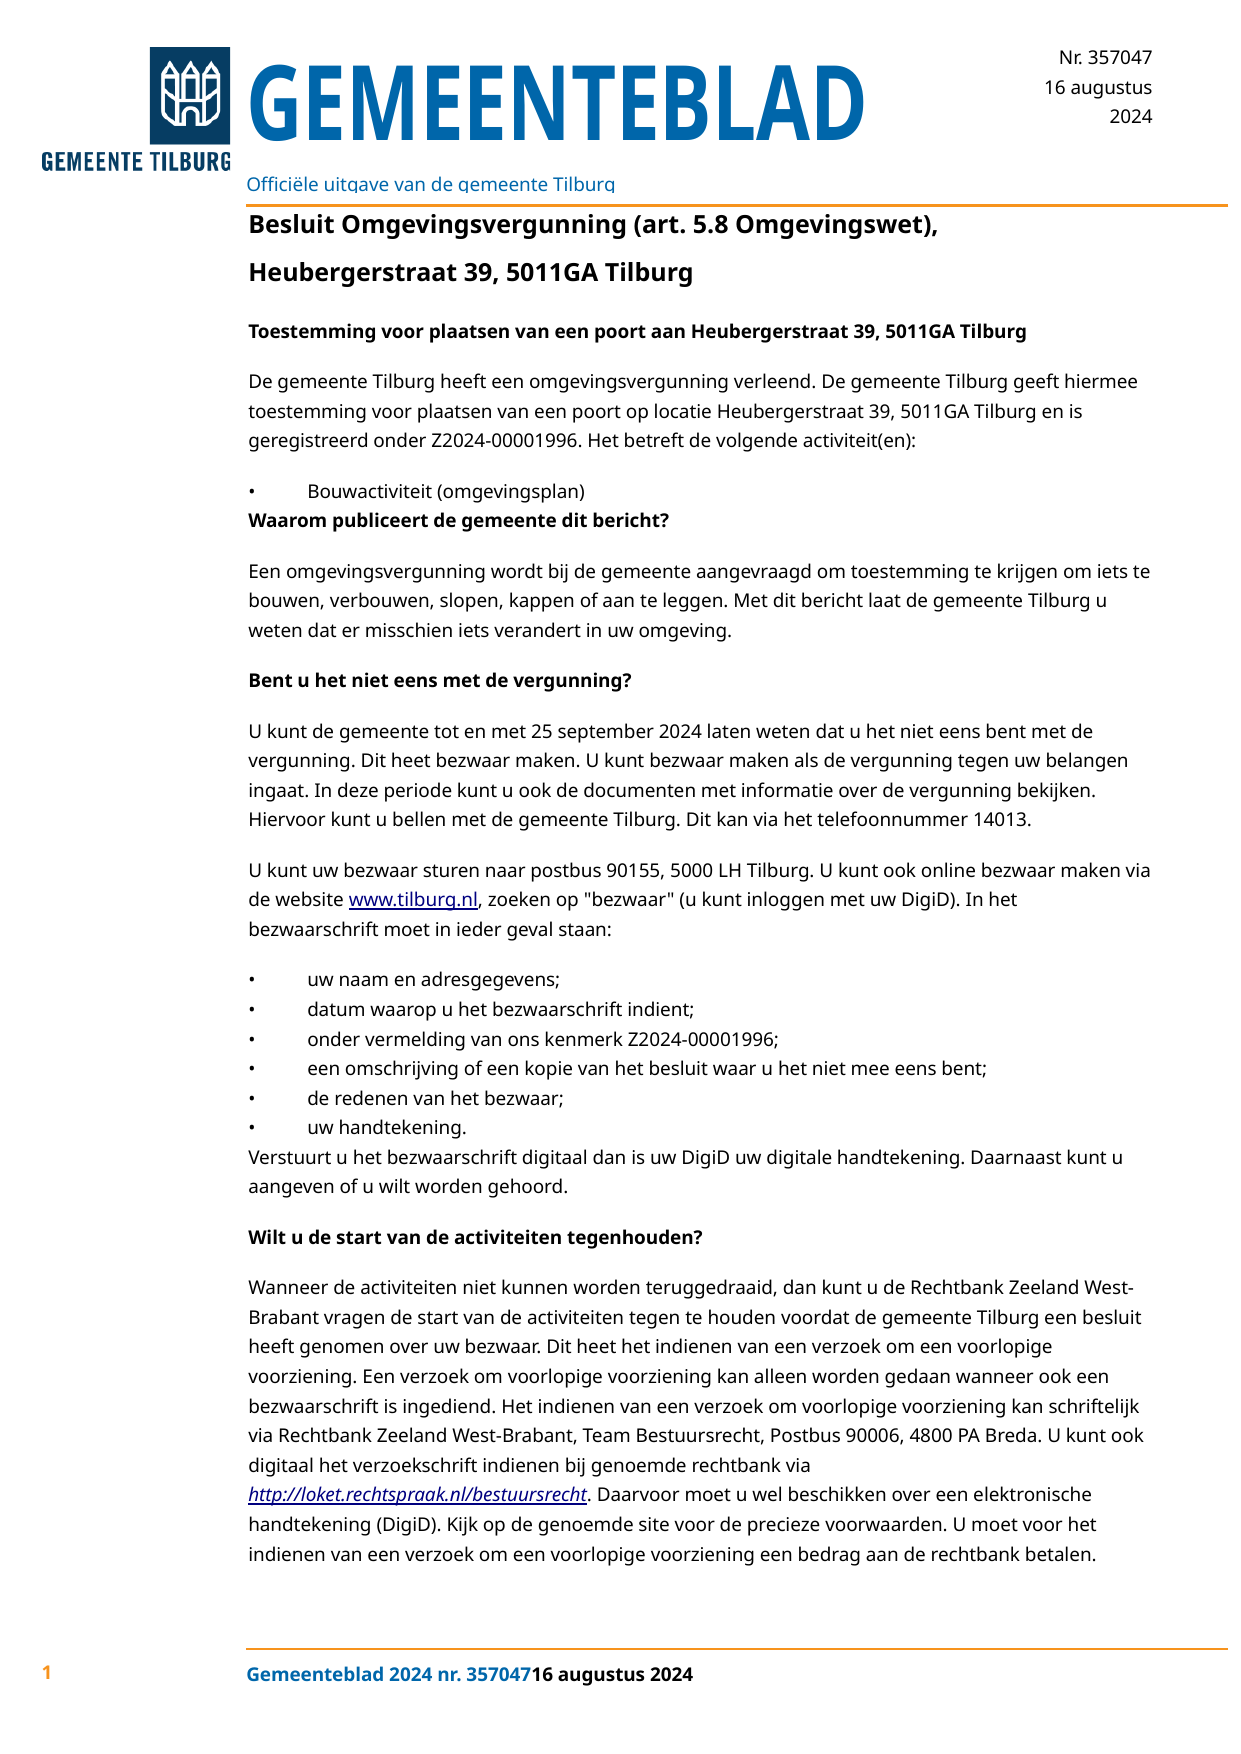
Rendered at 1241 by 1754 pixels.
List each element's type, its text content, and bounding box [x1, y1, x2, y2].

text Waarom publiceert de gemeente dit bericht? [248, 507, 1152, 533]
picture [41, 47, 231, 172]
text Een omgevingsvergunning wordt bij de gemeente aangevraagd om toestemming te krijgen om iets te bouwen, verbouwen, slopen, kappen of aan te leggen. Met dit bericht laat de gemeente Tilburg u weten dat er misschien iets verandert in uw omgeving. [248, 558, 1152, 643]
list uw handtekening. [248, 1114, 1152, 1140]
list onder vermelding van ons kenmerk Z2024-00001996; [248, 1026, 1152, 1052]
text Toestemming voor plaatsen van een poort aan Heubergerstraat 39, 5011GA Tilburg [248, 318, 1152, 344]
text De gemeente Tilburg heeft een omgevingsvergunning verleend. De gemeente Tilburg geeft hiermee toestemming voor plaatsen van een poort op locatie Heubergerstraat 39, 5011GA Tilburg en is geregistreerd onder Z2024-00001996. Het betreft de volgende activiteit(en): [248, 368, 1152, 453]
list een omschrijving of een kopie van het besluit waar u het niet mee eens bent; [248, 1055, 1152, 1081]
list de redenen van het bezwaar; [248, 1085, 1152, 1111]
list uw naam en adresgegevens; [248, 967, 1152, 992]
text Besluit Omgevingsvergunning (art. 5.8 Omgevingswet), Heubergerstraat 39, 5011GA Tilburg [248, 207, 1152, 288]
text U kunt de gemeente tot en met 25 september 2024 laten weten dat u het niet eens bent met de vergunning. Dit heet bezwaar maken. U kunt bezwaar maken als de vergunning tegen uw belangen ingaat. In deze periode kunt u ook de documenten met informatie over de vergunning bekijken. Hiervoor kunt u bellen met de gemeente Tilburg. Dit kan via het telefoonnummer 14013. [248, 718, 1152, 832]
text Wanneer de activiteiten niet kunnen worden teruggedraaid, dan kunt u de Rechtbank Zeeland West-Brabant vragen de start van de activiteiten tegen te houden voordat de gemeente Tilburg een besluit heeft genomen over uw bezwaar. Dit heet het indienen van een verzoek om een voorlopige voorziening. Een verzoek om voorlopige voorziening kan alleen worden gedaan wanneer ook een bezwaarschrift is ingediend. Het indienen van een verzoek om voorlopige voorziening kan schriftelijk via Rechtbank Zeeland West-Brabant, Team Bestuursrecht, Postbus 90006, 4800 PA Breda. U kunt ook digitaal het verzoekschrift indienen bij genoemde rechtbank via http://loket.rechtspraak.nl/bestuursrecht. Daarvoor moet u wel beschikken over een elektronische handtekening (DigiD). Kijk op de genoemde site voor de precieze voorwaarden. U moet voor het indienen van een verzoek om een voorlopige voorziening een bedrag aan de rechtbank betalen. [248, 1274, 1152, 1567]
text Bent u het niet eens met de vergunning? [248, 667, 1152, 693]
text Wilt u de start van de activiteiten tegenhouden? [248, 1224, 1152, 1250]
list datum waarop u het bezwaarschrift indient; [248, 996, 1152, 1022]
text Verstuurt u het bezwaarschrift digitaal dan is uw DigiD uw digitale handtekening. Daarnaast kunt u aangeven of u wilt worden gehoord. [248, 1144, 1152, 1199]
list Bouwactiviteit (omgevingsplan) [248, 478, 1152, 504]
text U kunt uw bezwaar sturen naar postbus 90155, 5000 LH Tilburg. U kunt ook online bezwaar maken via de website www.tilburg.nl, zoeken op "bezwaar" (u kunt inloggen met uw DigiD). In het bezwaarschrift moet in ieder geval staan: [248, 857, 1152, 942]
